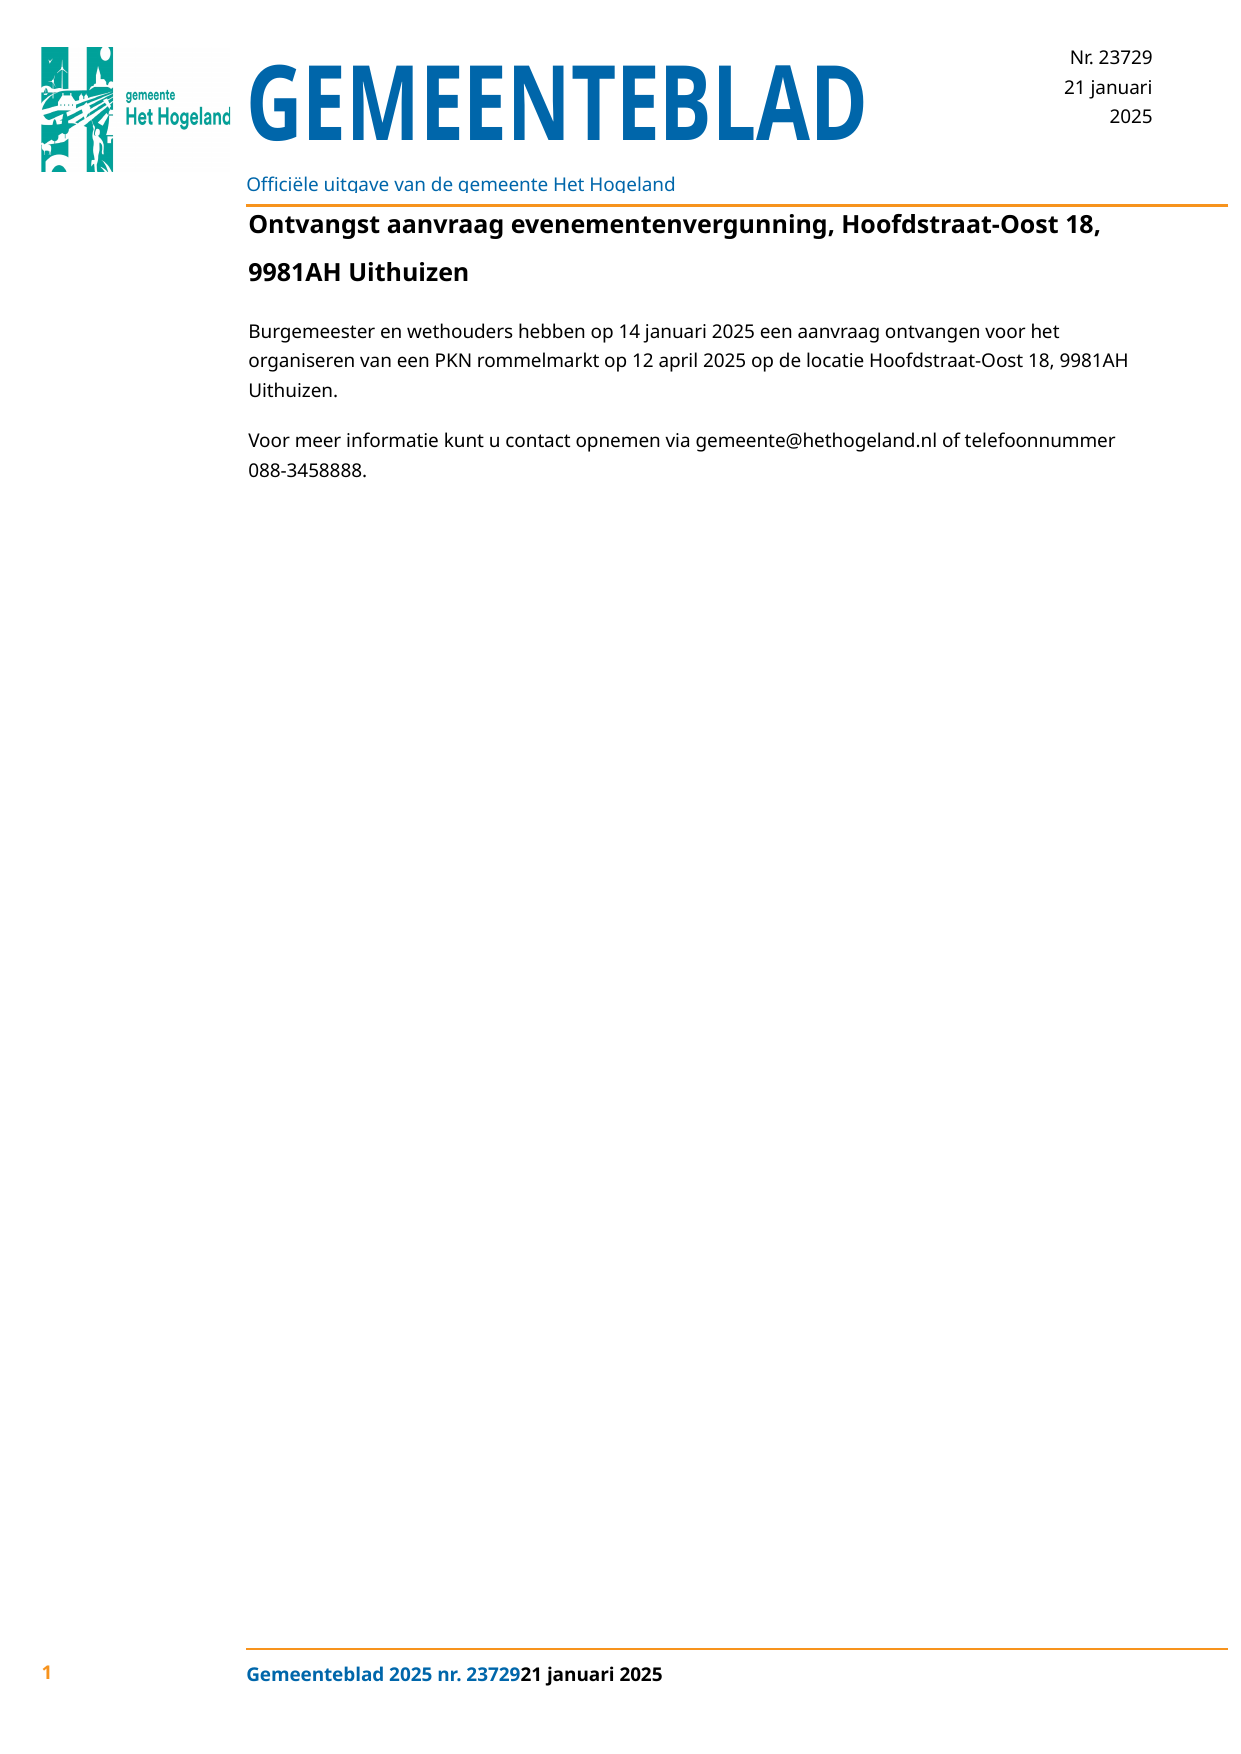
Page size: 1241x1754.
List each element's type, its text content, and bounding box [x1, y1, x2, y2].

picture [41, 47, 231, 172]
text Burgemeester en wethouders hebben op 14 januari 2025 een aanvraag ontvangen voor het organiseren van een PKN rommelmarkt op 12 april 2025 op de locatie Hoofdstraat-Oost 18, 9981AH Uithuizen. [248, 318, 1152, 403]
text Voor meer informatie kunt u contact opnemen via gemeente@hethogeland.nl of telefoonnummer 088-3458888. [248, 427, 1152, 483]
text Ontvangst aanvraag evenementenvergunning, Hoofdstraat-Oost 18, 9981AH Uithuizen [248, 207, 1152, 288]
